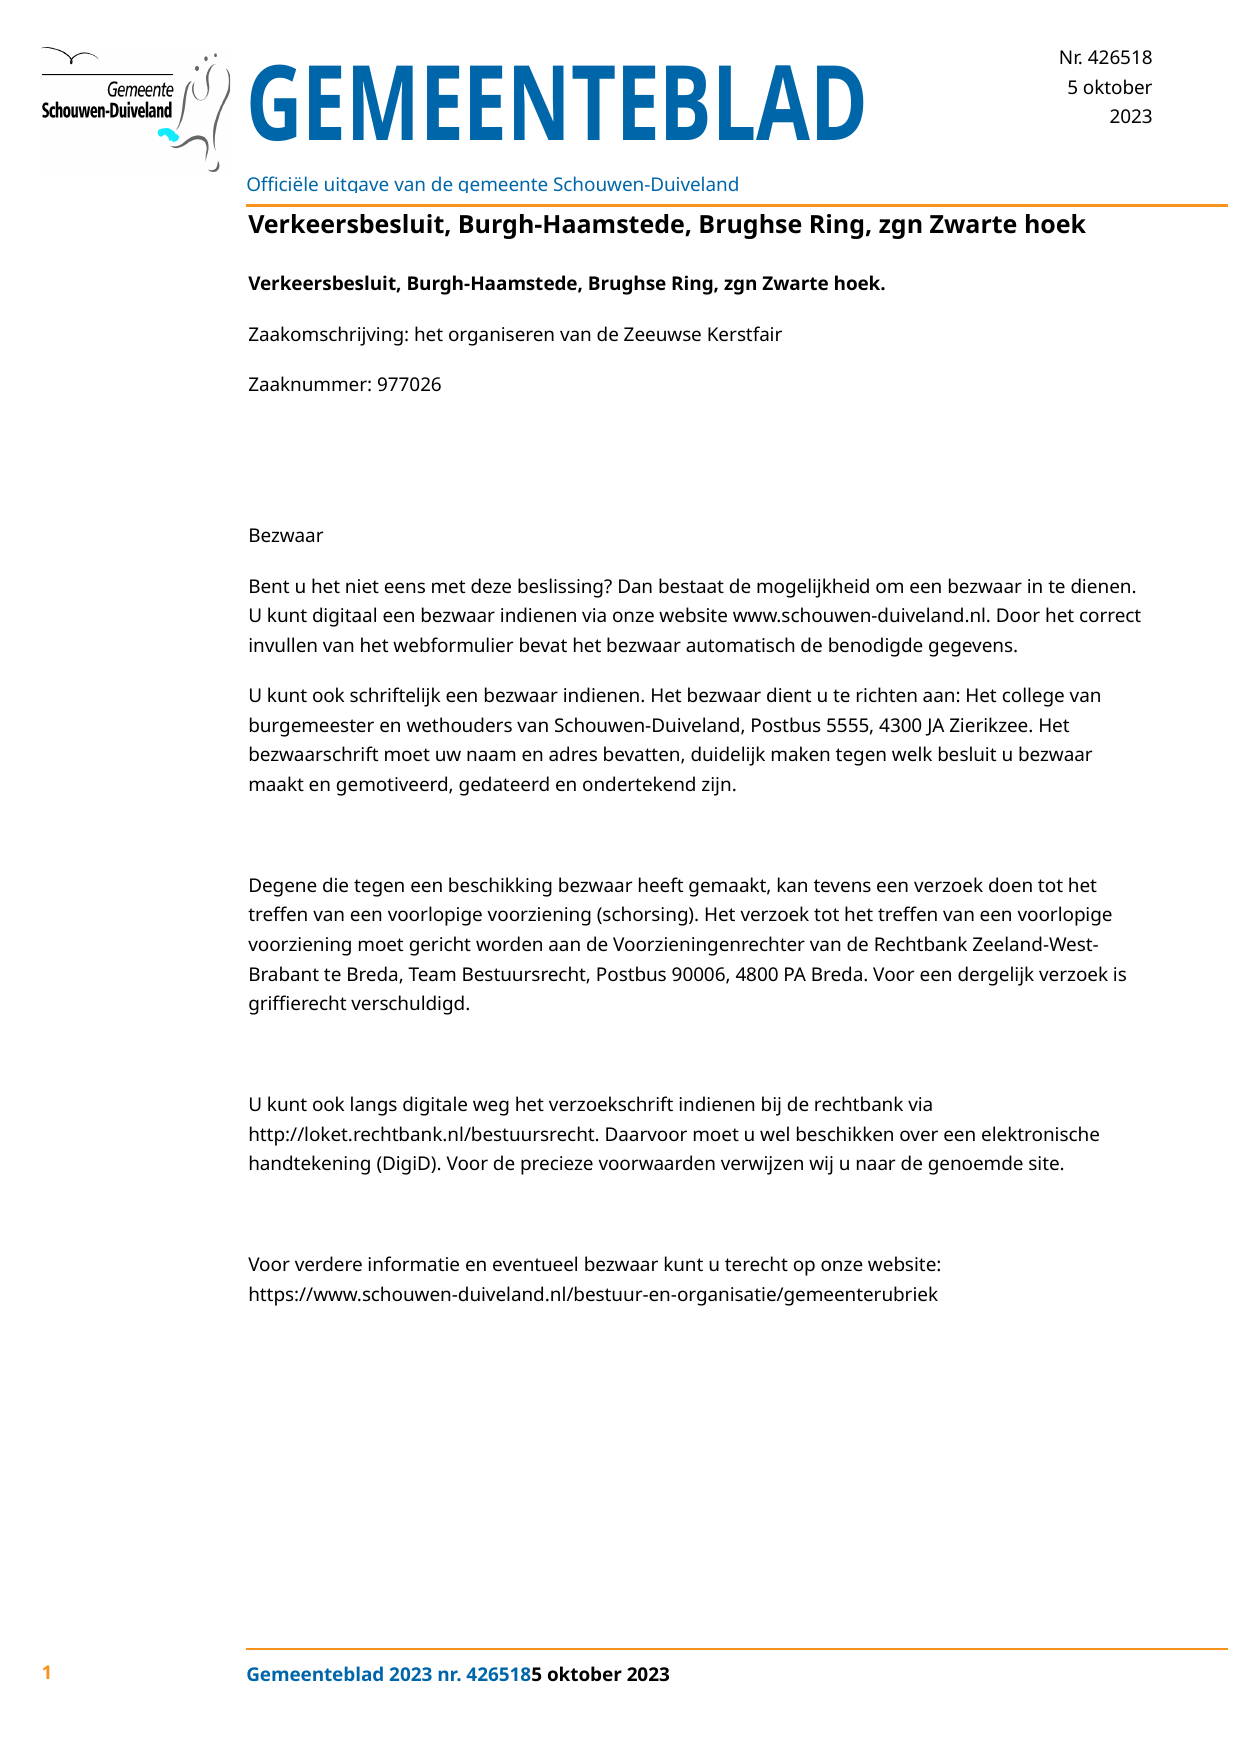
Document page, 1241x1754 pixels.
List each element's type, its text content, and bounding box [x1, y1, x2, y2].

text Degene die tegen een beschikking bezwaar heeft gemaakt, kan tevens een verzoek doen tot het treffen van een voorlopige voorziening (schorsing). Het verzoek tot het treffen van een voorlopige voorziening moet gericht worden aan de Voorzieningenrechter van de Rechtbank Zeeland-West-Brabant te Breda, Team Bestuursrecht, Postbus 90006, 4800 PA Breda. Voor een dergelijk verzoek is griffierecht verschuldigd. [248, 872, 1152, 1016]
text Bent u het niet eens met deze beslissing? Dan bestaat de mogelijkheid om een bezwaar in te dienen. U kunt digitaal een bezwaar indienen via onze website www.schouwen-duiveland.nl. Door het correct invullen van het webformulier bevat het bezwaar automatisch de benodigde gegevens. [248, 573, 1152, 658]
text U kunt ook langs digitale weg het verzoekschrift indienen bij de rechtbank via http://loket.rechtbank.nl/bestuursrecht. Daarvoor moet u wel beschikken over een elektronische handtekening (DigiD). Voor de precieze voorwaarden verwijzen wij u naar de genoemde site. [248, 1091, 1152, 1176]
text Verkeersbesluit, Burgh-Haamstede, Brughse Ring, zgn Zwarte hoek [248, 207, 1152, 241]
text Bezwaar [248, 522, 1152, 548]
text Voor verdere informatie en eventueel bezwaar kunt u terecht op onze website: https://www.schouwen-duiveland.nl/bestuur-en-organisatie/gemeenterubriek [248, 1251, 1152, 1306]
text Zaaknummer: 977026 [248, 371, 1152, 397]
text Zaakomschrijving: het organiseren van de Zeeuwse Kerstfair [248, 321, 1152, 346]
text Verkeersbesluit, Burgh-Haamstede, Brughse Ring, zgn Zwarte hoek. [248, 270, 1152, 296]
picture [41, 47, 231, 172]
text U kunt ook schriftelijk een bezwaar indienen. Het bezwaar dient u te richten aan: Het college van burgemeester en wethouders van Schouwen-Duiveland, Postbus 5555, 4300 JA Zierikzee. Het bezwaarschrift moet uw naam en adres bevatten, duidelijk maken tegen welk besluit u bezwaar maakt en gemotiveerd, gedateerd en ondertekend zijn. [248, 682, 1152, 797]
